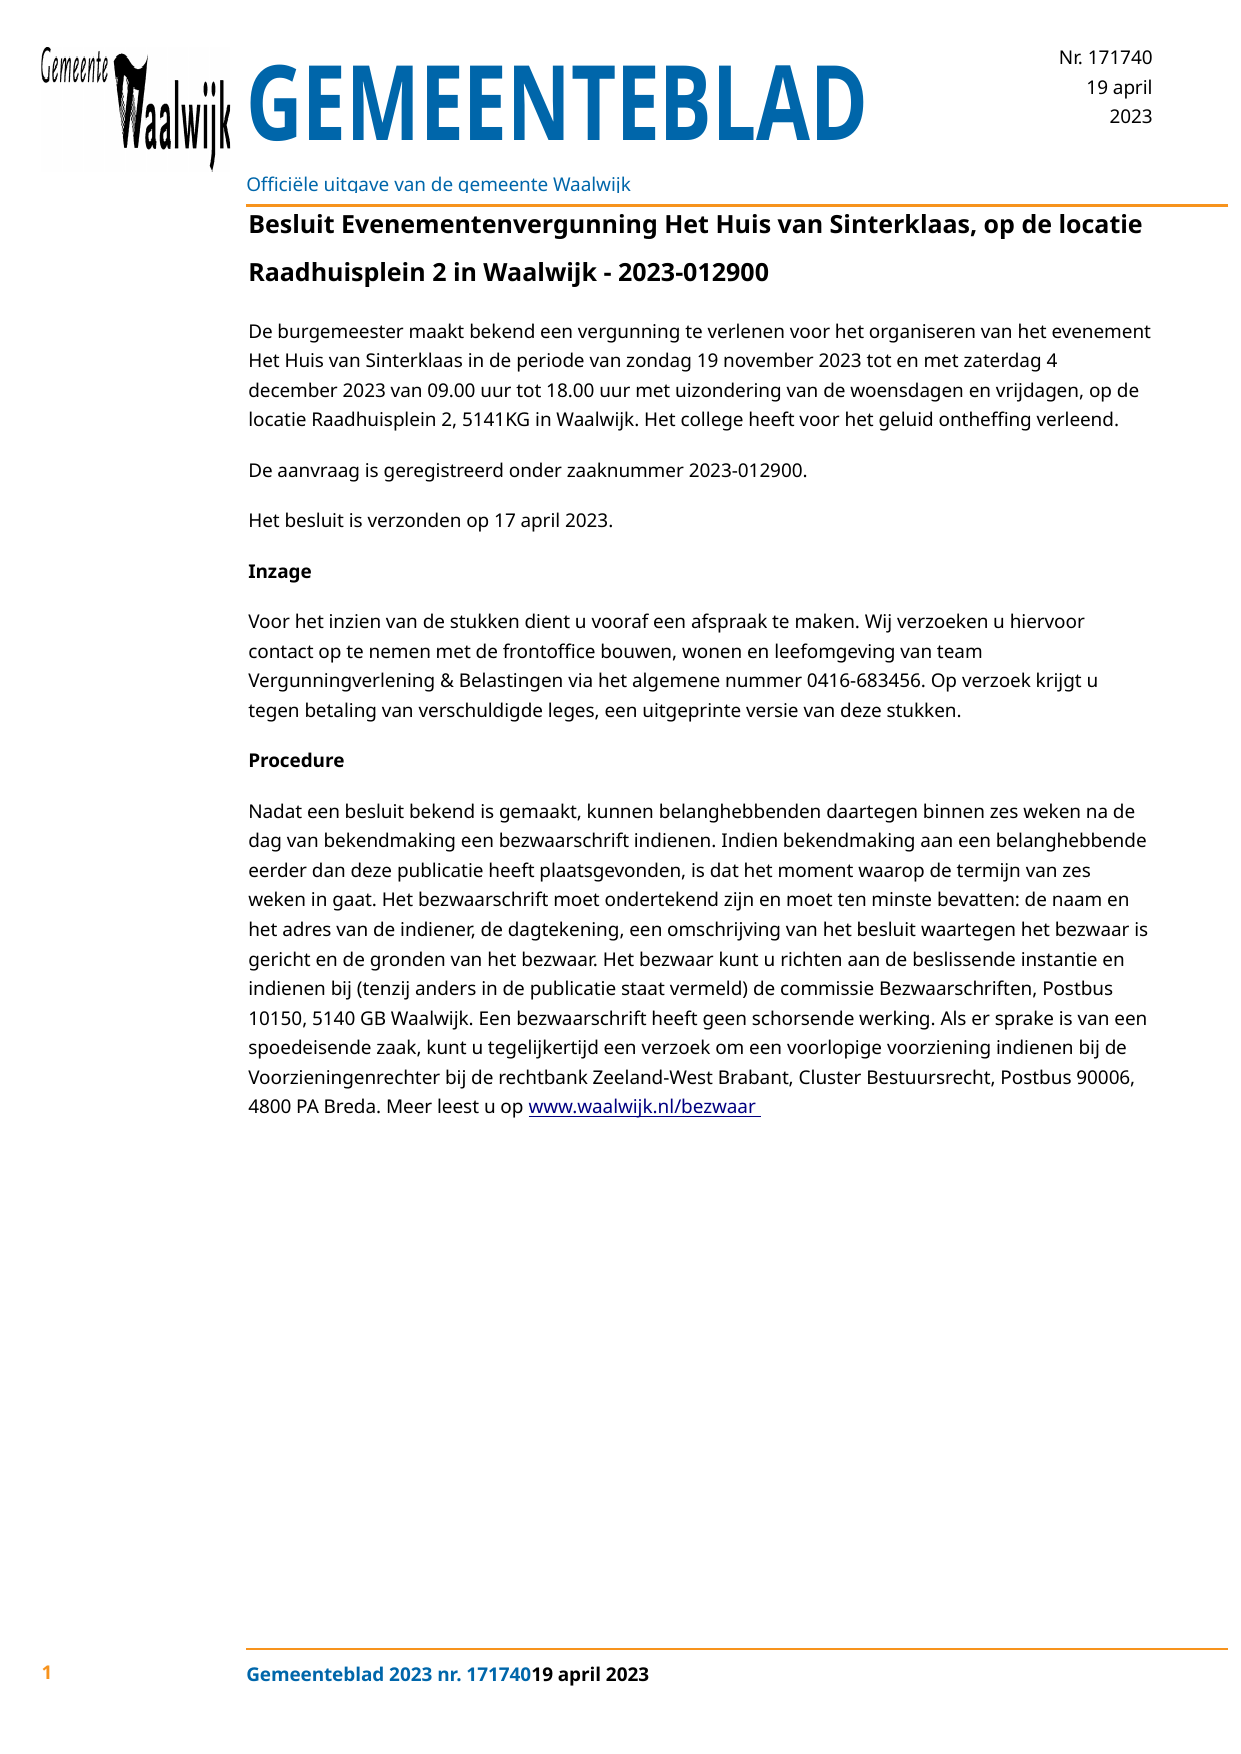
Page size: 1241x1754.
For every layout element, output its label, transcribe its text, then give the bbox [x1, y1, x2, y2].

picture [41, 47, 231, 172]
text De aanvraag is geregistreerd onder zaaknummer 2023-012900. [248, 457, 1152, 483]
text Procedure [248, 747, 1152, 773]
text Inzage [248, 558, 1152, 584]
text Nadat een besluit bekend is gemaakt, kunnen belanghebbenden daartegen binnen zes weken na de dag van bekendmaking een bezwaarschrift indienen. Indien bekendmaking aan een belanghebbende eerder dan deze publicatie heeft plaatsgevonden, is dat het moment waarop de termijn van zes weken in gaat. Het bezwaarschrift moet ondertekend zijn en moet ten minste bevatten: de naam en het adres van de indiener, de dagtekening, een omschrijving van het besluit waartegen het bezwaar is gericht en de gronden van het bezwaar. Het bezwaar kunt u richten aan de beslissende instantie en indienen bij (tenzij anders in de publicatie staat vermeld) de commissie Bezwaarschriften, Postbus 10150, 5140 GB Waalwijk. Een bezwaarschrift heeft geen schorsende werking. Als er sprake is van een spoedeisende zaak, kunt u tegelijkertijd een verzoek om een voorlopige voorziening indienen bij de Voorzieningenrechter bij de rechtbank Zeeland-West Brabant, Cluster Bestuursrecht, Postbus 90006, 4800 PA Breda. Meer leest u op www.waalwijk.nl/bezwaar [248, 798, 1152, 1119]
text Besluit Evenementenvergunning Het Huis van Sinterklaas, op de locatie Raadhuisplein 2 in Waalwijk - 2023-012900 [248, 207, 1152, 288]
text Het besluit is verzonden op 17 april 2023. [248, 507, 1152, 533]
text De burgemeester maakt bekend een vergunning te verlenen voor het organiseren van het evenement Het Huis van Sinterklaas in de periode van zondag 19 november 2023 tot en met zaterdag 4 december 2023 van 09.00 uur tot 18.00 uur met uizondering van de woensdagen en vrijdagen, op de locatie Raadhuisplein 2, 5141KG in Waalwijk. Het college heeft voor het geluid ontheffing verleend. [248, 318, 1152, 432]
text Voor het inzien van de stukken dient u vooraf een afspraak te maken. Wij verzoeken u hiervoor contact op te nemen met de frontoffice bouwen, wonen en leefomgeving van team Vergunningverlening & Belastingen via het algemene nummer 0416-683456. Op verzoek krijgt u tegen betaling van verschuldigde leges, een uitgeprinte versie van deze stukken. [248, 608, 1152, 723]
